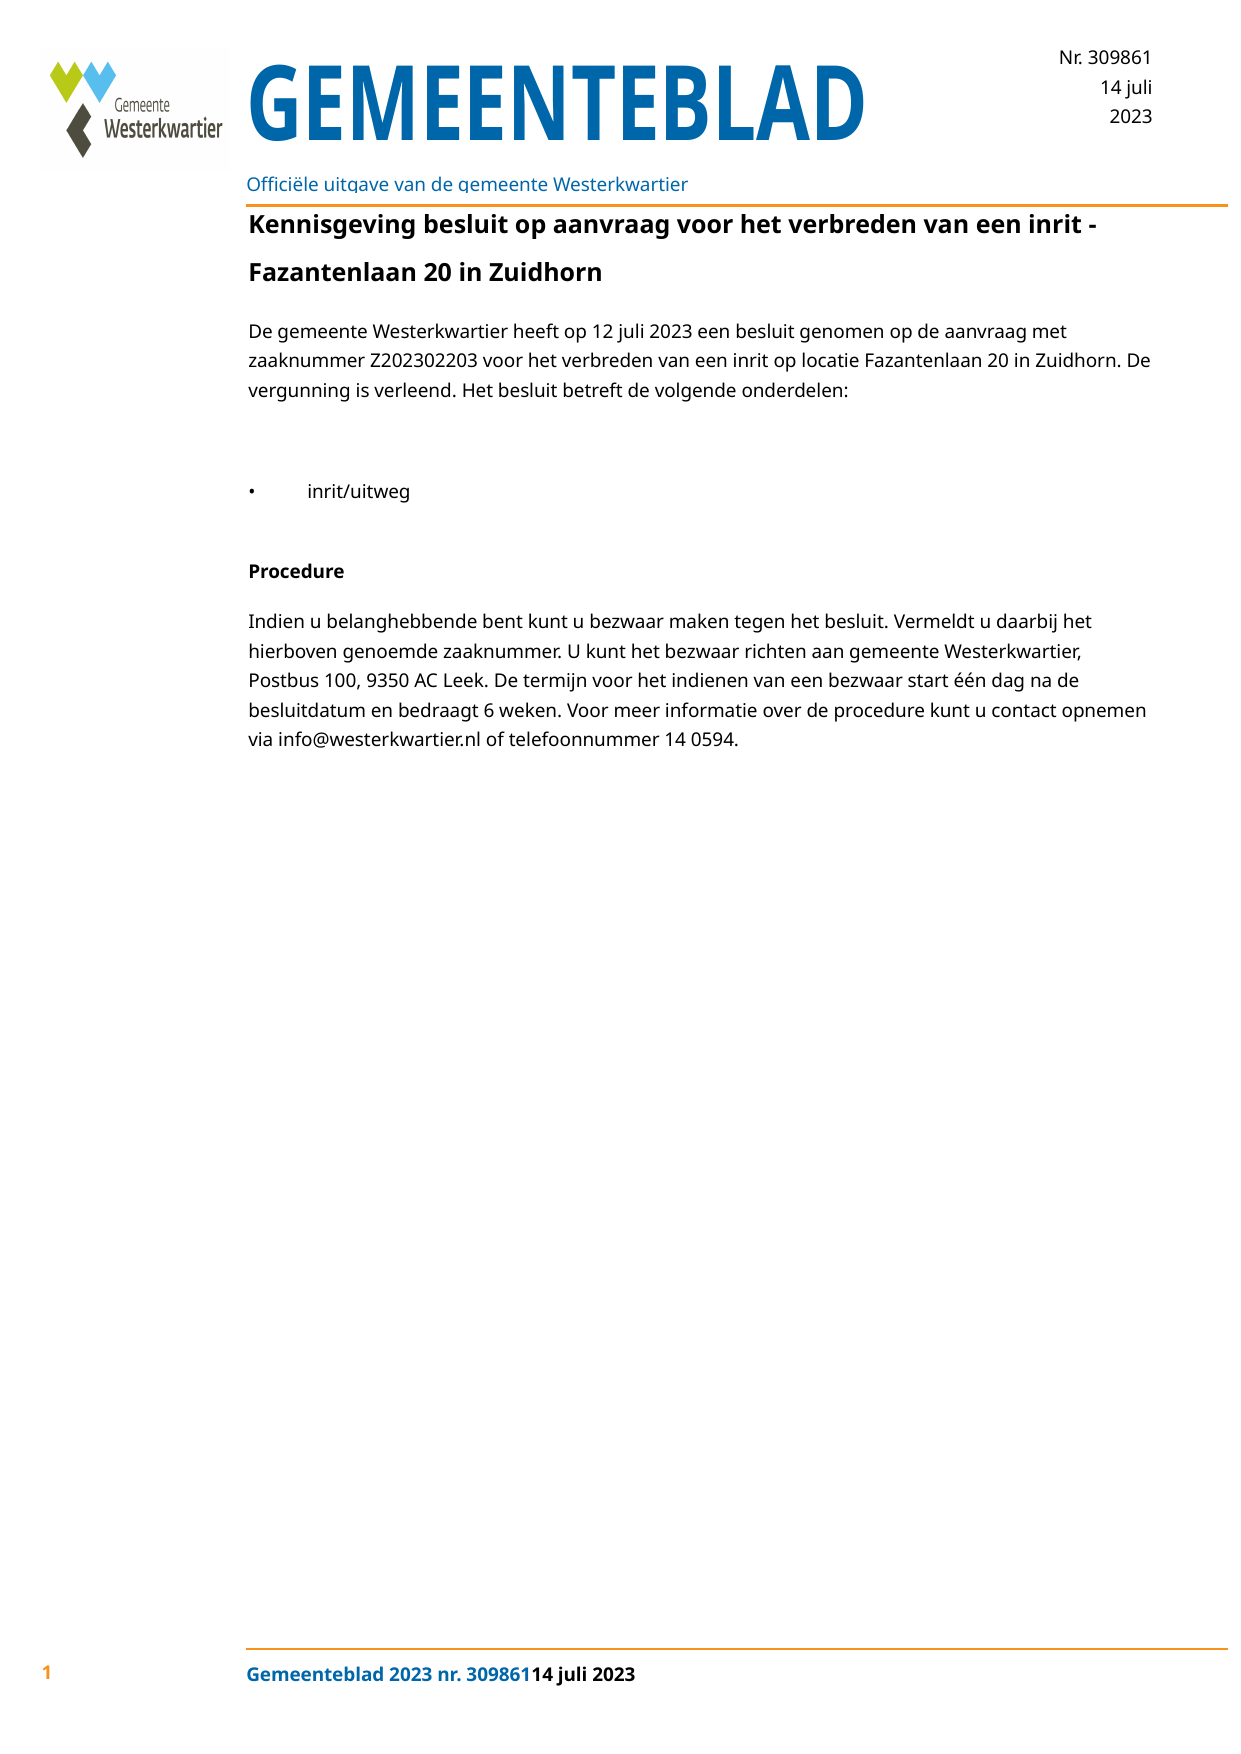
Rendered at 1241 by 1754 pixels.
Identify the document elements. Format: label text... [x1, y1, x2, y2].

text Procedure [248, 558, 1152, 584]
picture [41, 47, 231, 172]
text Kennisgeving besluit op aanvraag voor het verbreden van een inrit - Fazantenlaan 20 in Zuidhorn [248, 207, 1152, 288]
text Indien u belanghebbende bent kunt u bezwaar maken tegen het besluit. Vermeldt u daarbij het hierboven genoemde zaaknummer. U kunt het bezwaar richten aan gemeente Westerkwartier, Postbus 100, 9350 AC Leek. De termijn voor het indienen van een bezwaar start één dag na de besluitdatum en bedraagt 6 weken. Voor meer informatie over de procedure kunt u contact opnemen via info@westerkwartier.nl of telefoonnummer 14 0594. [248, 608, 1152, 752]
text De gemeente Westerkwartier heeft op 12 juli 2023 een besluit genomen op de aanvraag met zaaknummer Z202302203 voor het verbreden van een inrit op locatie Fazantenlaan 20 in Zuidhorn. De vergunning is verleend. Het besluit betreft de volgende onderdelen: [248, 318, 1152, 403]
list inrit/uitweg [248, 478, 1152, 504]
